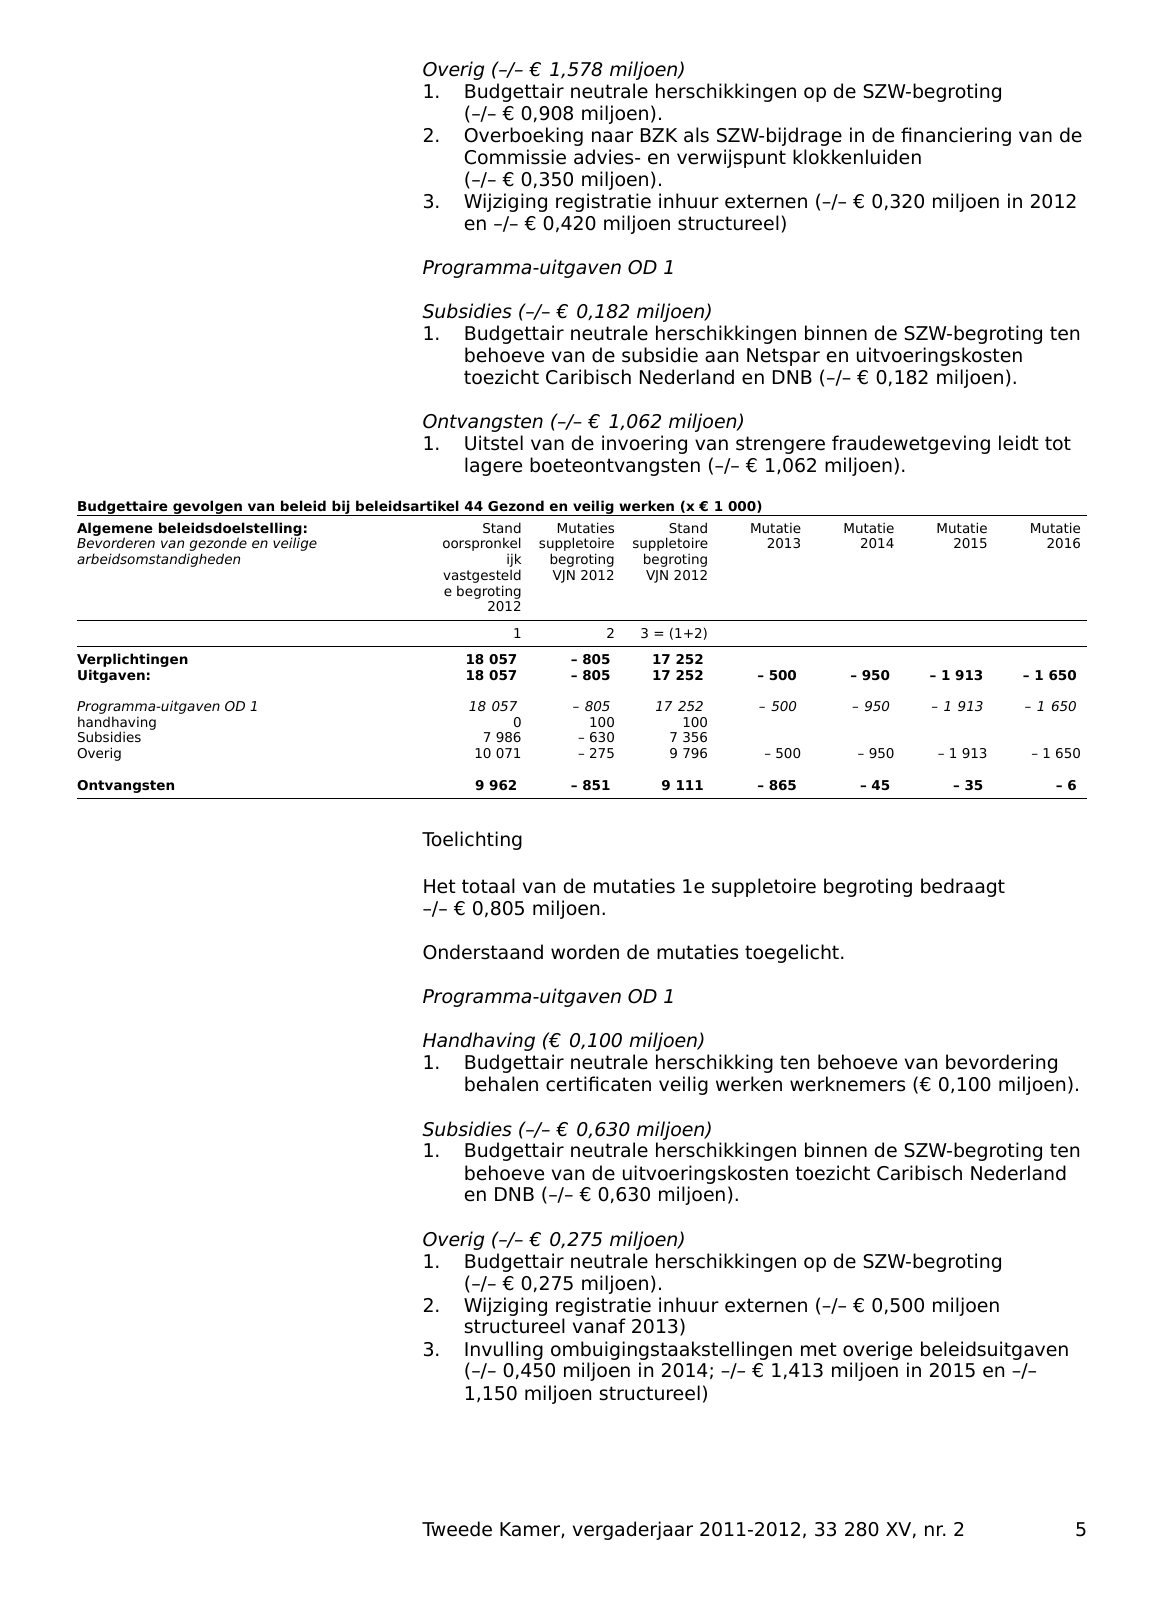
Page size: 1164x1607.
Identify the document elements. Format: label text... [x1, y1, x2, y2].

table_cell Overig [77, 746, 434, 762]
subtitle Ontvangsten (–/– € 1,062 miljoen) [422, 411, 1087, 433]
table_cell [900, 762, 993, 777]
table_cell Mutatie 2016 [993, 516, 1087, 620]
table_cell – 950 [807, 746, 900, 762]
table_cell [993, 647, 1087, 667]
table_cell [993, 683, 1087, 699]
table_cell [527, 683, 621, 699]
table_cell Verplichtingen [77, 647, 434, 667]
table_cell – 805 [527, 699, 621, 714]
table_cell Mutaties suppletoire begroting VJN 2012 [527, 516, 621, 620]
table_cell – 1 913 [900, 746, 993, 762]
table_cell – 865 [714, 778, 807, 798]
table_cell handhaving [77, 715, 434, 730]
table_cell [714, 683, 807, 699]
table_cell – 851 [527, 778, 621, 798]
table_cell [900, 647, 993, 667]
table_cell [807, 621, 900, 646]
table_cell [621, 762, 714, 777]
table_cell [900, 683, 993, 699]
table_cell [900, 621, 993, 646]
text Het totaal van de mutaties 1e suppletoire begroting bedraagt –/– € 0,805 miljoen. [422, 876, 1087, 920]
table_cell – 45 [807, 778, 900, 798]
table_cell – 630 [527, 730, 621, 746]
table_cell 100 [621, 715, 714, 730]
text 2. Overboeking naar BZK als SZW-bijdrage in de financiering van de Commissie advies- en verwijspunt klokkenluiden (–/– € 0,350 miljoen). [422, 125, 1087, 191]
table_cell – 1 913 [900, 699, 993, 714]
table_cell – 6 [993, 778, 1087, 798]
table_cell – 1 650 [993, 667, 1087, 683]
table_cell Mutatie 2015 [900, 516, 993, 620]
table_cell 2 [527, 621, 621, 646]
subtitle Handhaving (€ 0,100 miljoen) [422, 1030, 1087, 1052]
table_cell 17 252 [621, 667, 714, 683]
table_header Budgettaire gevolgen van beleid bij beleidsartikel 44 Gezond en veilig werken (x € 1 000) [77, 499, 1087, 515]
table_cell Mutatie 2014 [807, 516, 900, 620]
table_cell 9 962 [434, 778, 527, 798]
table_cell 18 057 [434, 699, 527, 714]
table_cell [807, 715, 900, 730]
table_cell [900, 715, 993, 730]
table_cell 9 796 [621, 746, 714, 762]
table_cell – 950 [807, 667, 900, 683]
table_cell – 805 [527, 647, 621, 667]
table_cell [527, 762, 621, 777]
text 1. Budgettair neutrale herschikkingen op de SZW-begroting (–/– € 0,275 miljoen). [422, 1251, 1087, 1294]
table_cell [621, 683, 714, 699]
subtitle Toelichting [422, 829, 1087, 851]
table_cell [714, 621, 807, 646]
table_cell 1 [434, 621, 527, 646]
table_cell [714, 730, 807, 746]
table_cell 18 057 [434, 667, 527, 683]
table_cell Stand suppletoire begroting VJN 2012 [621, 516, 714, 620]
table_cell – 1 650 [993, 746, 1087, 762]
table_cell [434, 762, 527, 777]
table_cell [807, 647, 900, 667]
table_cell – 1 913 [900, 667, 993, 683]
table_cell Stand oorspronkelijk vastgestelde begroting 2012 [434, 516, 527, 620]
table_cell [993, 621, 1087, 646]
table_cell 3 = (1+2) [621, 621, 714, 646]
table_cell [993, 762, 1087, 777]
text Onderstaand worden de mutaties toegelicht. [422, 942, 1087, 964]
table_cell [77, 683, 434, 699]
table_cell [807, 730, 900, 746]
table_cell 100 [527, 715, 621, 730]
table_cell [77, 762, 434, 777]
subtitle Overig (–/– € 0,275 miljoen) [422, 1228, 1087, 1251]
table_cell [714, 715, 807, 730]
table_cell [714, 647, 807, 667]
table_cell Subsidies [77, 730, 434, 746]
table_cell – 1 650 [993, 699, 1087, 714]
table_cell 0 [434, 715, 527, 730]
subtitle Subsidies (–/– € 0,630 miljoen) [422, 1118, 1087, 1140]
table_cell – 500 [714, 746, 807, 762]
table_cell [900, 730, 993, 746]
text 1. Budgettair neutrale herschikking ten behoeve van bevordering behalen certificaten veilig werken werknemers (€ 0,100 miljoen). [422, 1052, 1087, 1096]
text 3. Invulling ombuigingstaakstellingen met overige beleidsuitgaven (–/– 0,450 miljoen in 2014; –/– € 1,413 miljoen in 2015 en –/– 1,150 miljoen structureel) [422, 1338, 1087, 1404]
subtitle Subsidies (–/– € 0,182 miljoen) [422, 301, 1087, 323]
table_cell 17 252 [621, 647, 714, 667]
table_cell [807, 762, 900, 777]
table_cell Algemene beleidsdoelstelling: Bevorderen van gezonde en veilige arbeidsomstandigheden [77, 516, 434, 620]
table_cell 9 111 [621, 778, 714, 798]
table_cell 10 071 [434, 746, 527, 762]
subtitle Overig (–/– € 1,578 miljoen) [422, 59, 1087, 81]
text 1. Uitstel van de invoering van strengere fraudewetgeving leidt tot lagere boeteontvangsten (–/– € 1,062 miljoen). [422, 433, 1087, 477]
table_cell [807, 683, 900, 699]
table_cell [77, 621, 434, 646]
text 3. Wijziging registratie inhuur externen (–/– € 0,320 miljoen in 2012 en –/– € 0,420 miljoen structureel) [422, 191, 1087, 235]
table_cell [434, 683, 527, 699]
table_cell [714, 762, 807, 777]
table_cell – 35 [900, 778, 993, 798]
text 1. Budgettair neutrale herschikkingen binnen de SZW-begroting ten behoeve van de uitvoeringskosten toezicht Caribisch Nederland en DNB (–/– € 0,630 miljoen). [422, 1140, 1087, 1206]
table_cell [993, 730, 1087, 746]
text 1. Budgettair neutrale herschikkingen binnen de SZW-begroting ten behoeve van de subsidie aan Netspar en uitvoeringskosten toezicht Caribisch Nederland en DNB (–/– € 0,182 miljoen). [422, 323, 1087, 389]
table_cell 7 356 [621, 730, 714, 746]
table_cell Ontvangsten [77, 778, 434, 798]
table_cell – 805 [527, 667, 621, 683]
table_cell 18 057 [434, 647, 527, 667]
table_cell – 500 [714, 699, 807, 714]
text 1. Budgettair neutrale herschikkingen op de SZW-begroting (–/– € 0,908 miljoen). [422, 81, 1087, 125]
table_cell Programma-uitgaven OD 1 [77, 699, 434, 714]
subtitle Programma-uitgaven OD 1 [422, 257, 1087, 279]
table_cell – 500 [714, 667, 807, 683]
table_cell Uitgaven: [77, 667, 434, 683]
table_cell 7 986 [434, 730, 527, 746]
table_cell [993, 715, 1087, 730]
table_cell 17 252 [621, 699, 714, 714]
table_cell Mutatie 2013 [714, 516, 807, 620]
table_cell – 275 [527, 746, 621, 762]
subtitle Programma-uitgaven OD 1 [422, 986, 1087, 1008]
table_cell – 950 [807, 699, 900, 714]
text 2. Wijziging registratie inhuur externen (–/– € 0,500 miljoen structureel vanaf 2013) [422, 1294, 1087, 1338]
